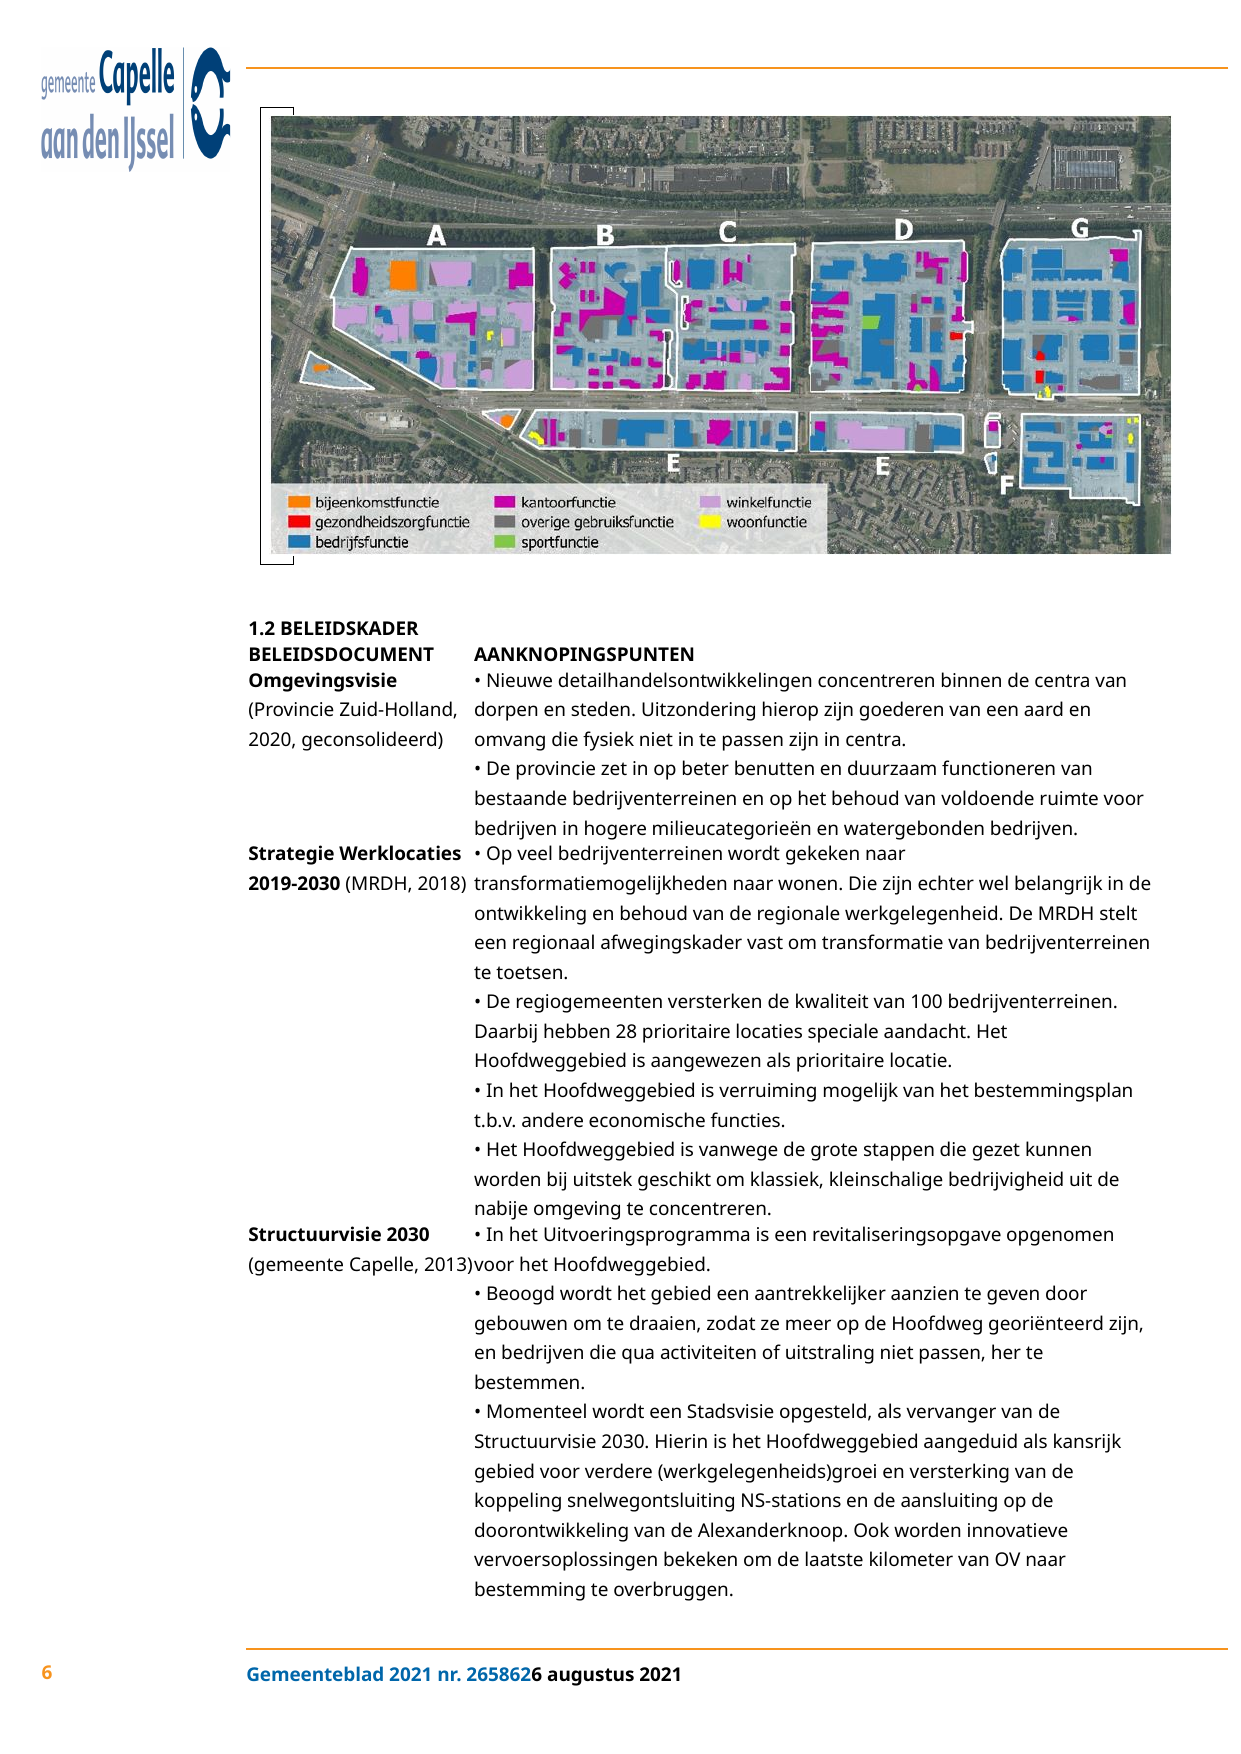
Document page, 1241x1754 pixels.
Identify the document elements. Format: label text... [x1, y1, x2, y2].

text 1.2 BELEIDSKADER [248, 615, 1152, 641]
table_cell • Op veel bedrijventerreinen wordt gekeken naar transformatiemogelijkheden naar wonen. Die zijn echter wel belangrijk in de ontwikkeling en behoud van de regionale werkgelegenheid. De MRDH stelt een regionaal afwegingskader vast om transformatie van bedrijventerreinen te toetsen. • De regiogemeenten versterken de kwaliteit van 100 bedrijventerreinen. Daarbij hebben 28 prioritaire locaties speciale aandacht. Het Hoofdweggebied is aangewezen als prioritaire locatie. • In het Hoofdweggebied is verruiming mogelijk van het bestemmingsplan t.b.v. andere economische functies. • Het Hoofdweggebied is vanwege de grote stappen die gezet kunnen worden bij uitstek geschikt om klassiek, kleinschalige bedrijvigheid uit de nabije omgeving te concentreren. [474, 841, 1152, 1221]
table_header BELEIDSDOCUMENT [248, 641, 474, 667]
picture [268, 115, 1173, 556]
table_cell Omgevingsvisie (Provincie Zuid-Holland, 2020, geconsolideerd) [248, 667, 474, 841]
table_cell Structuurvisie 2030 (gemeente Capelle, 2013) [248, 1221, 474, 1602]
table_cell Strategie Werklocaties 2019-2030 (MRDH, 2018) [248, 841, 474, 1221]
table_cell • Nieuwe detailhandelsontwikkelingen concentreren binnen de centra van dorpen en steden. Uitzondering hierop zijn goederen van een aard en omvang die fysiek niet in te passen zijn in centra. • De provincie zet in op beter benutten en duurzaam functioneren van bestaande bedrijventerreinen en op het behoud van voldoende ruimte voor bedrijven in hogere milieucategorieën en watergebonden bedrijven. [474, 667, 1152, 841]
table_cell • In het Uitvoeringsprogramma is een revitaliseringsopgave opgenomen voor het Hoofdweggebied. • Beoogd wordt het gebied een aantrekkelijker aanzien te geven door gebouwen om te draaien, zodat ze meer op de Hoofdweg georiënteerd zijn, en bedrijven die qua activiteiten of uitstraling niet passen, her te bestemmen. • Momenteel wordt een Stadsvisie opgesteld, als vervanger van de Structuurvisie 2030. Hierin is het Hoofdweggebied aangeduid als kansrijk gebied voor verdere (werkgelegenheids)groei en versterking van de koppeling snelwegontsluiting NS-stations en de aansluiting op de doorontwikkeling van de Alexanderknoop. Ook worden innovatieve vervoersoplossingen bekeken om de laatste kilometer van OV naar bestemming te overbruggen. [474, 1221, 1152, 1602]
picture [41, 47, 231, 172]
table_header AANKNOPINGSPUNTEN [474, 641, 1152, 667]
